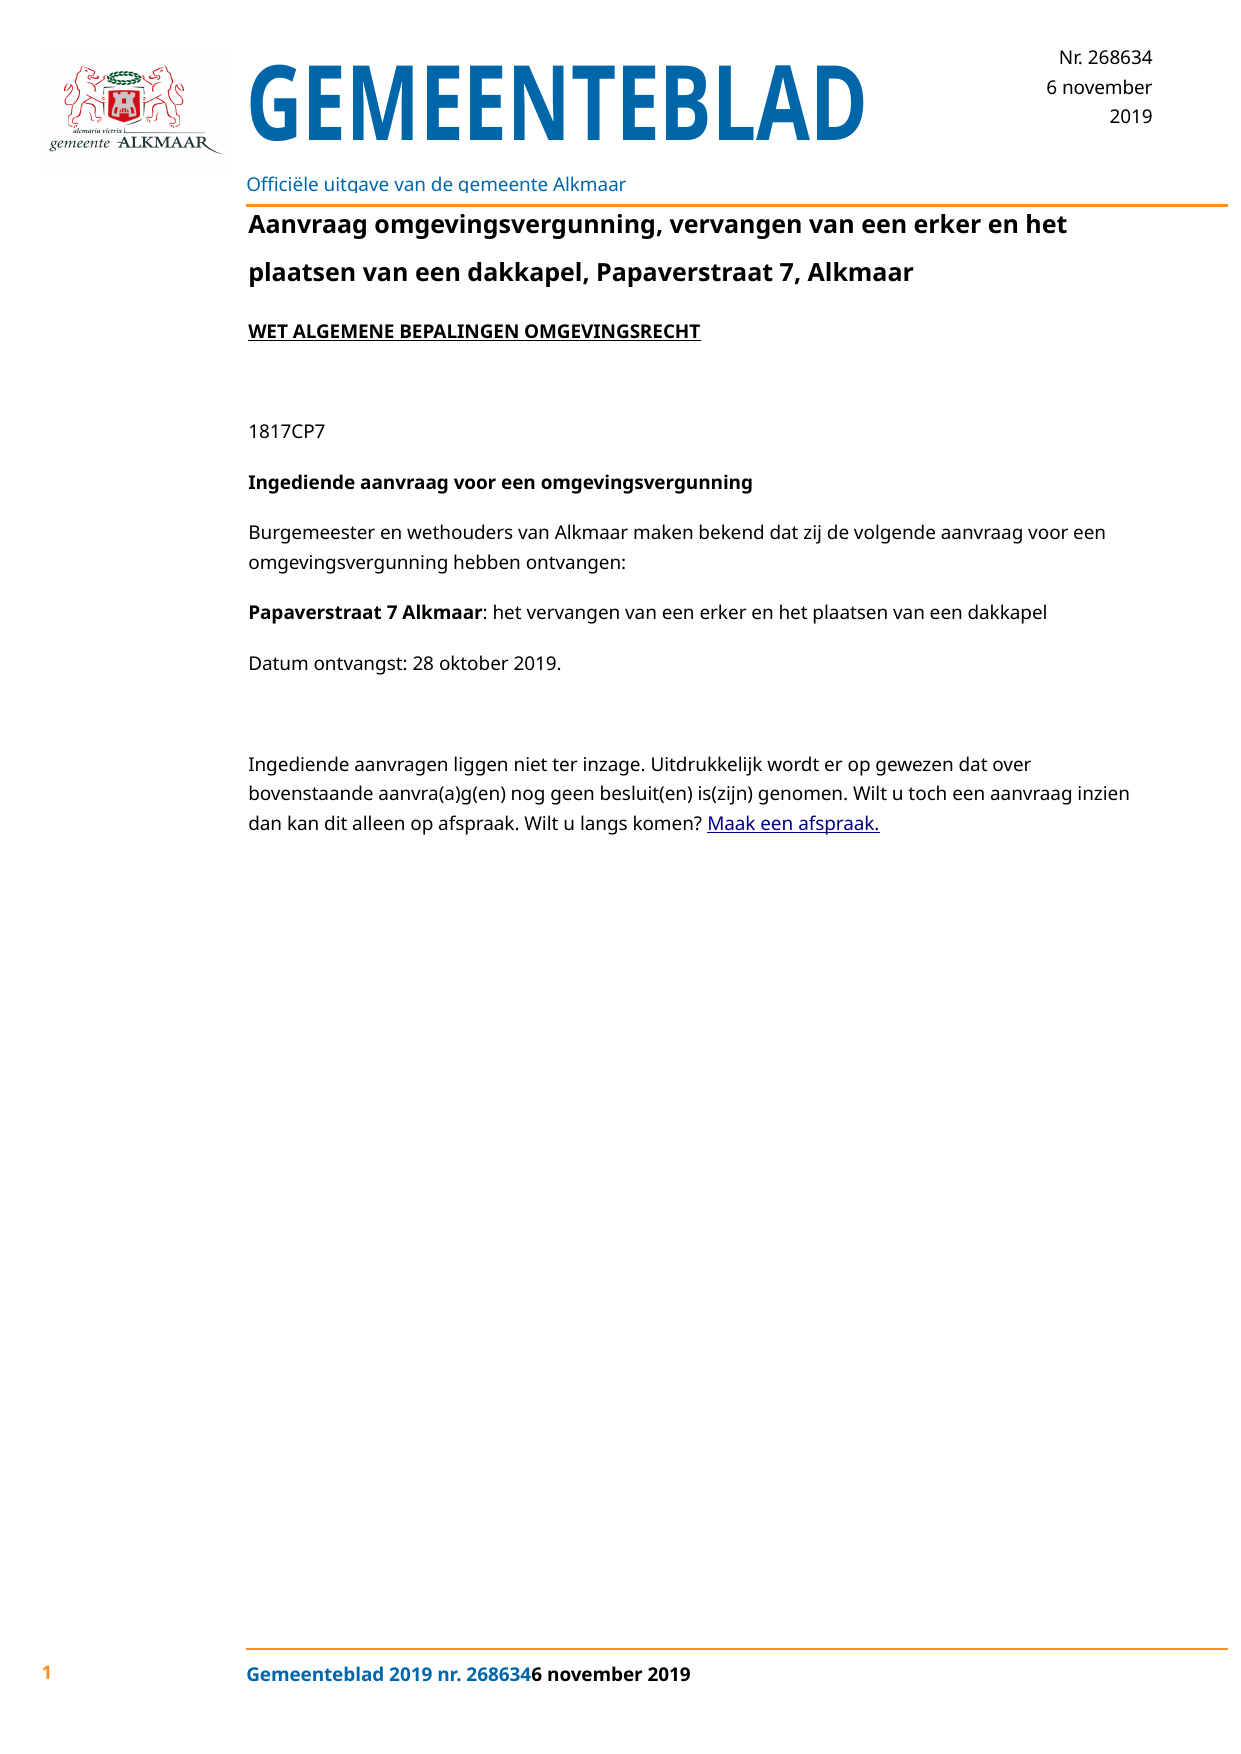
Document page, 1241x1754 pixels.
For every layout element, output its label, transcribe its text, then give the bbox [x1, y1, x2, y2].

text Papaverstraat 7 Alkmaar: het vervangen van een erker en het plaatsen van een dakkapel [248, 599, 1152, 625]
text Aanvraag omgevingsvergunning, vervangen van een erker en het plaatsen van een dakkapel, Papaverstraat 7, Alkmaar [248, 207, 1152, 288]
picture [41, 47, 231, 172]
text Burgemeester en wethouders van Alkmaar maken bekend dat zij de volgende aanvraag voor een omgevingsvergunning hebben ontvangen: [248, 519, 1152, 575]
text Datum ontvangst: 28 oktober 2019. [248, 650, 1152, 676]
text Ingediende aanvragen liggen niet ter inzage. Uitdrukkelijk wordt er op gewezen dat over bovenstaande aanvra(a)g(en) nog geen besluit(en) is(zijn) genomen. Wilt u toch een aanvraag inzien dan kan dit alleen op afspraak. Wilt u langs komen? Maak een afspraak. [248, 751, 1152, 836]
text 1817CP7 [248, 419, 1152, 444]
text WET ALGEMENE BEPALINGEN OMGEVINGSRECHT [248, 318, 1152, 344]
text Ingediende aanvraag voor een omgevingsvergunning [248, 469, 1152, 495]
